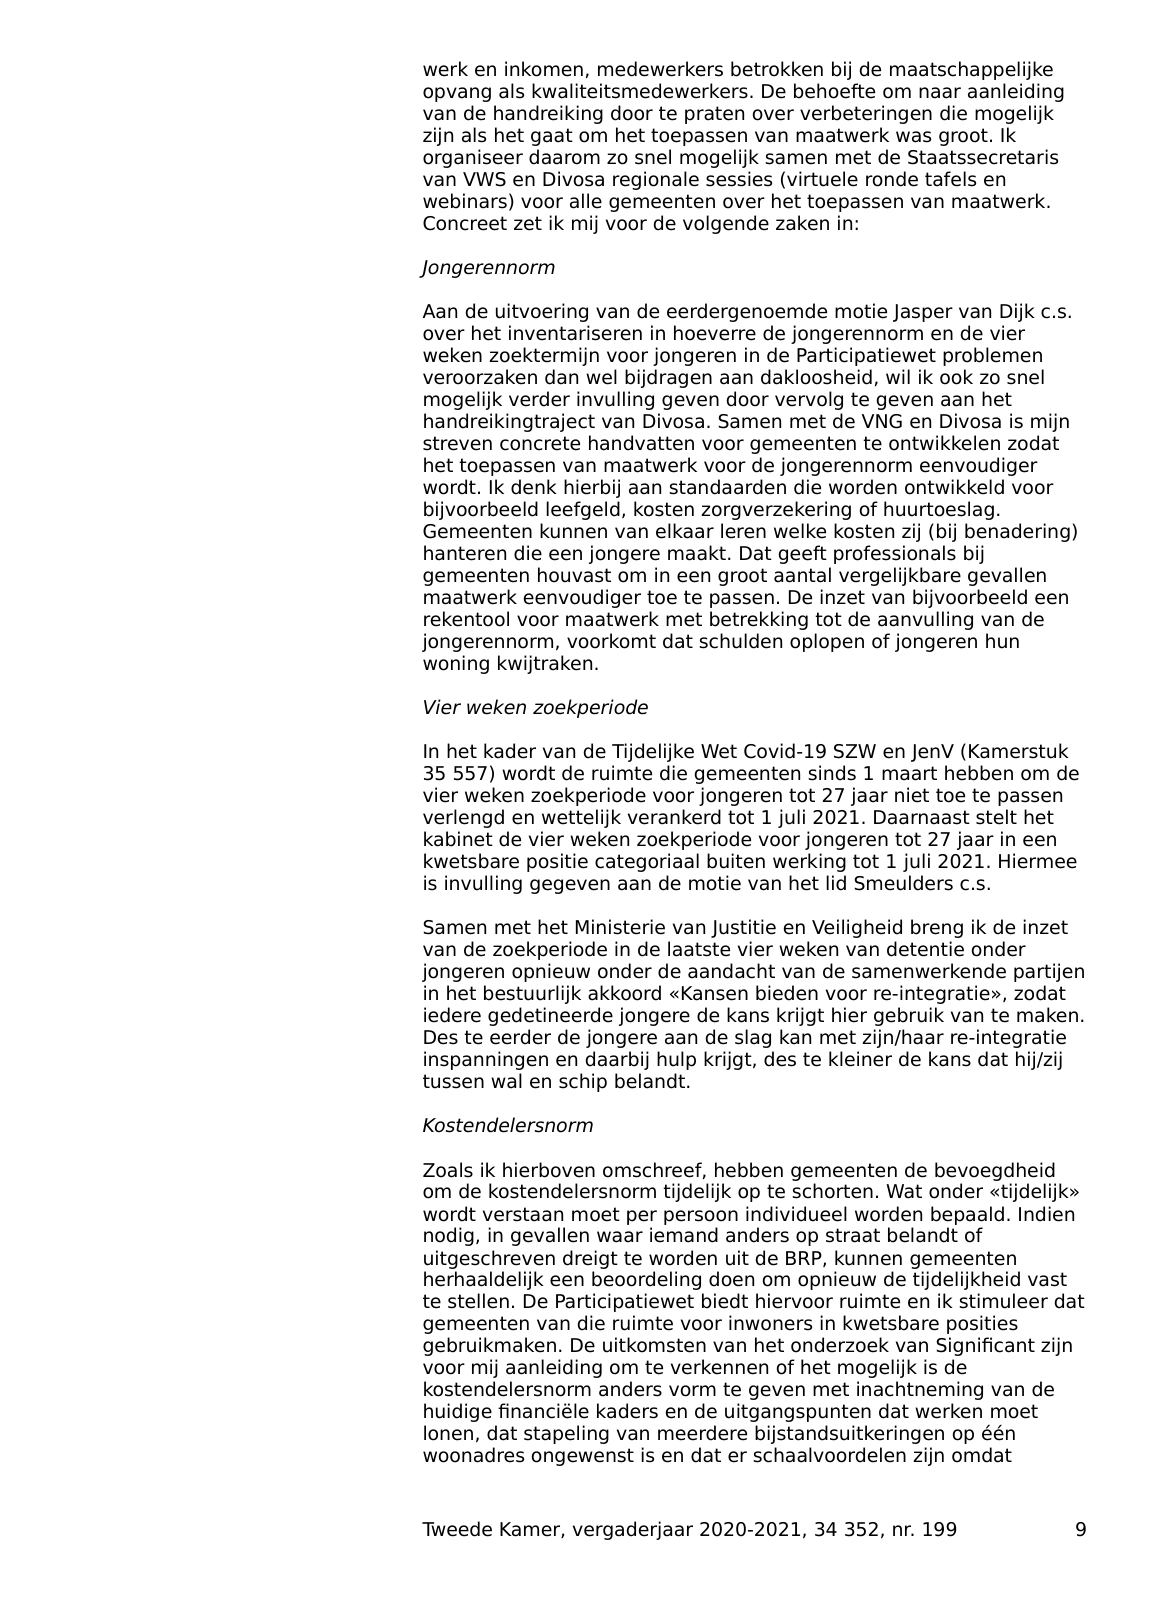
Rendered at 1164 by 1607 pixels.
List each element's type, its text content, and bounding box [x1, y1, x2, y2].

subtitle Jongerennorm [422, 257, 1087, 279]
text werk en inkomen, medewerkers betrokken bij de maatschappelijke opvang als kwaliteitsmedewerkers. De behoefte om naar aanleiding van de handreiking door te praten over verbeteringen die mogelijk zijn als het gaat om het toepassen van maatwerk was groot. Ik organiseer daarom zo snel mogelijk samen met de Staatssecretaris van VWS en Divosa regionale sessies (virtuele ronde tafels en webinars) voor alle gemeenten over het toepassen van maatwerk. Concreet zet ik mij voor de volgende zaken in: [422, 59, 1087, 235]
subtitle Kostendelersnorm [422, 1115, 1087, 1137]
text Samen met het Ministerie van Justitie en Veiligheid breng ik de inzet van de zoekperiode in de laatste vier weken van detentie onder jongeren opnieuw onder de aandacht van de samenwerkende partijen in het bestuurlijk akkoord «Kansen bieden voor re-integratie», zodat iedere gedetineerde jongere de kans krijgt hier gebruik van te maken. Des te eerder de jongere aan de slag kan met zijn/haar re-integratie inspanningen en daarbij hulp krijgt, des te kleiner de kans dat hij/zij tussen wal en schip belandt. [422, 917, 1087, 1093]
text Zoals ik hierboven omschreef, hebben gemeenten de bevoegdheid om de kostendelersnorm tijdelijk op te schorten. Wat onder «tijdelijk» wordt verstaan moet per persoon individueel worden bepaald. Indien nodig, in gevallen waar iemand anders op straat belandt of uitgeschreven dreigt te worden uit de BRP, kunnen gemeenten herhaaldelijk een beoordeling doen om opnieuw de tijdelijkheid vast te stellen. De Participatiewet biedt hiervoor ruimte en ik stimuleer dat gemeenten van die ruimte voor inwoners in kwetsbare posities gebruikmaken. De uitkomsten van het onderzoek van Significant zijn voor mij aanleiding om te verkennen of het mogelijk is de kostendelersnorm anders vorm te geven met inachtneming van de huidige financiële kaders en de uitgangspunten dat werken moet lonen, dat stapeling van meerdere bijstandsuitkeringen op één woonadres ongewenst is en dat er schaalvoordelen zijn omdat [422, 1159, 1087, 1467]
subtitle Vier weken zoekperiode [422, 697, 1087, 719]
text Aan de uitvoering van de eerdergenoemde motie Jasper van Dijk c.s. over het inventariseren in hoeverre de jongerennorm en de vier weken zoektermijn voor jongeren in de Participatiewet problemen veroorzaken dan wel bijdragen aan dakloosheid, wil ik ook zo snel mogelijk verder invulling geven door vervolg te geven aan het handreikingtraject van Divosa. Samen met de VNG en Divosa is mijn streven concrete handvatten voor gemeenten te ontwikkelen zodat het toepassen van maatwerk voor de jongerennorm eenvoudiger wordt. Ik denk hierbij aan standaarden die worden ontwikkeld voor bijvoorbeeld leefgeld, kosten zorgverzekering of huurtoeslag. Gemeenten kunnen van elkaar leren welke kosten zij (bij benadering) hanteren die een jongere maakt. Dat geeft professionals bij gemeenten houvast om in een groot aantal vergelijkbare gevallen maatwerk eenvoudiger toe te passen. De inzet van bijvoorbeeld een rekentool voor maatwerk met betrekking tot de aanvulling van de jongerennorm, voorkomt dat schulden oplopen of jongeren hun woning kwijtraken. [422, 301, 1087, 675]
text In het kader van de Tijdelijke Wet Covid-19 SZW en JenV (Kamerstuk 35 557) wordt de ruimte die gemeenten sinds 1 maart hebben om de vier weken zoekperiode voor jongeren tot 27 jaar niet toe te passen verlengd en wettelijk verankerd tot 1 juli 2021. Daarnaast stelt het kabinet de vier weken zoekperiode voor jongeren tot 27 jaar in een kwetsbare positie categoriaal buiten werking tot 1 juli 2021. Hiermee is invulling gegeven aan de motie van het lid Smeulders c.s. [422, 741, 1087, 895]
